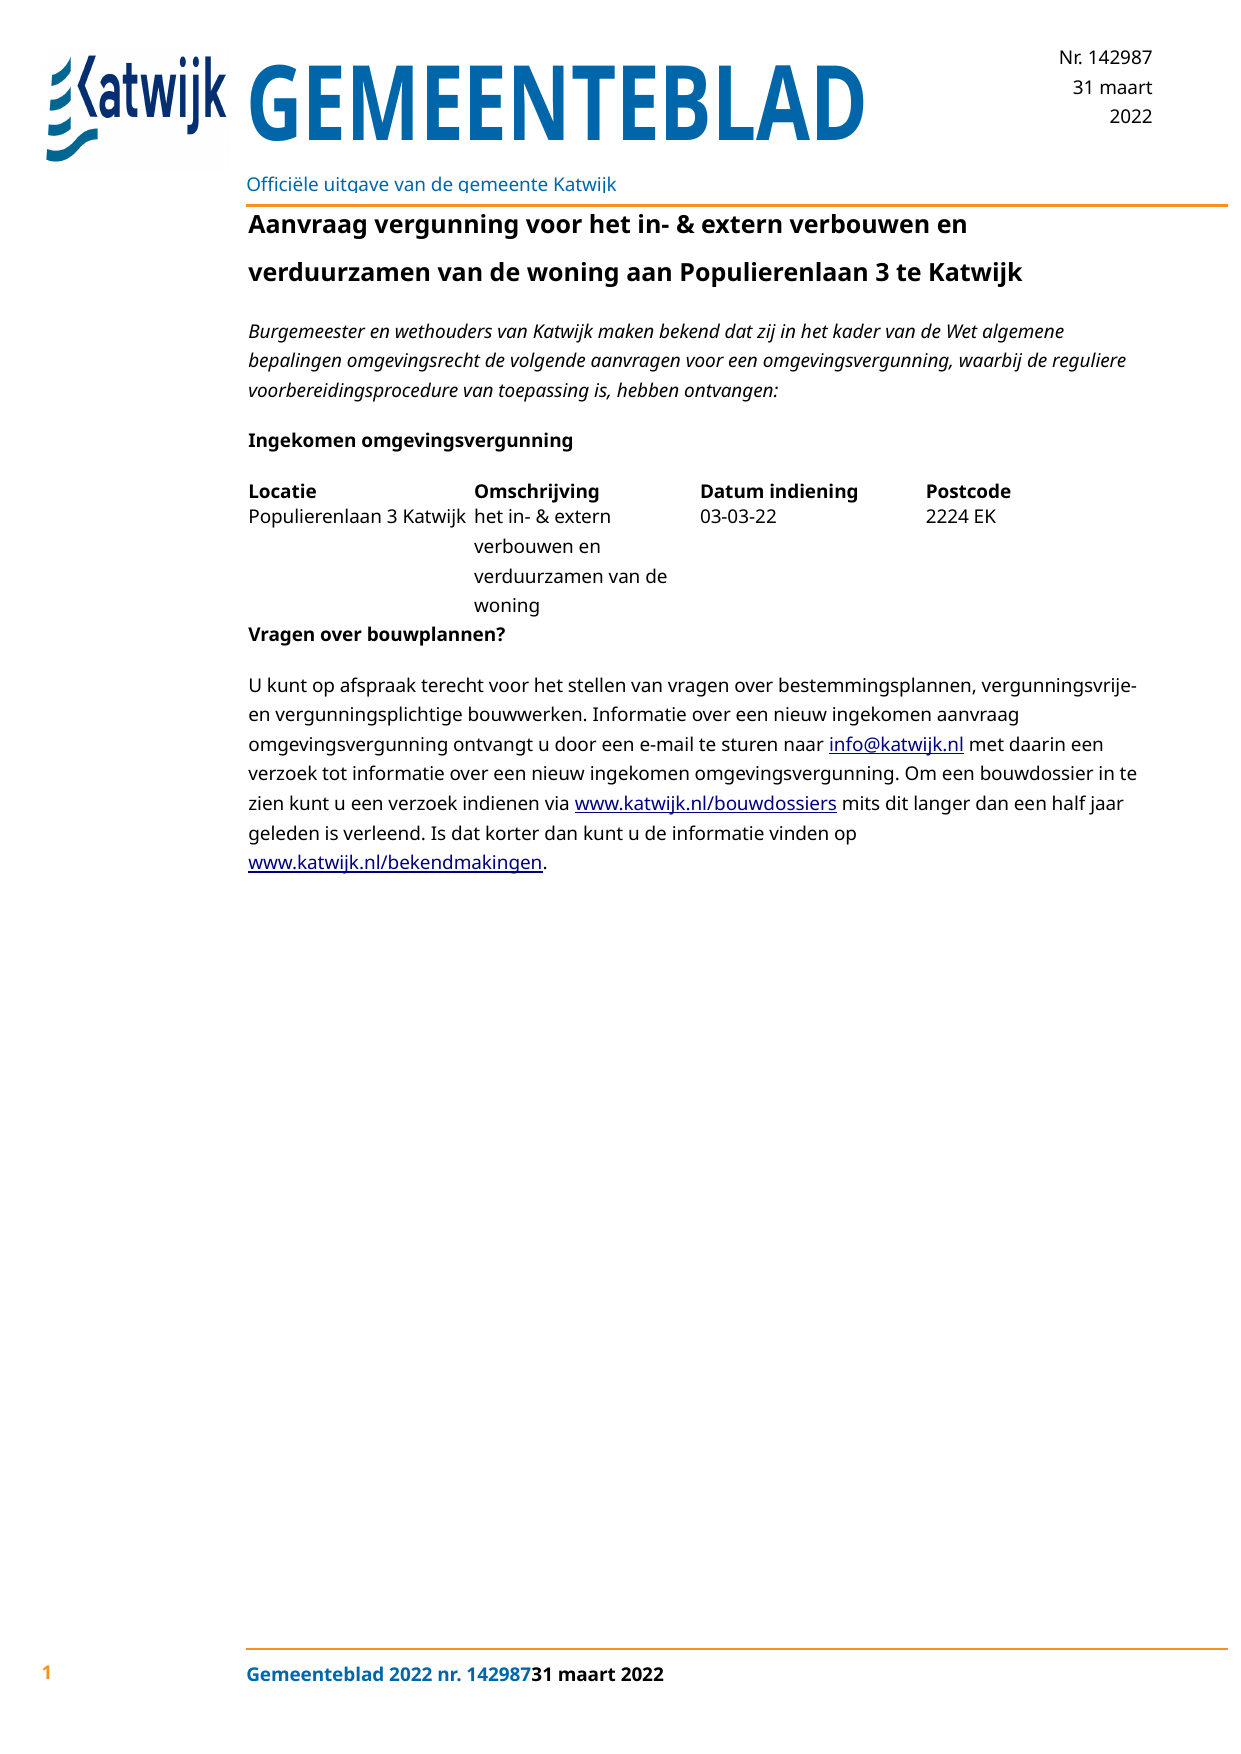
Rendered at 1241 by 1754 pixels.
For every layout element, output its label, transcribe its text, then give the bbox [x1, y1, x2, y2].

text Aanvraag vergunning voor het in- & extern verbouwen en verduurzamen van de woning aan Populierenlaan 3 te Katwijk [248, 207, 1152, 288]
table_header Omschrijving [474, 478, 700, 504]
table_header Postcode [926, 478, 1152, 504]
picture [41, 47, 231, 172]
table_cell 2224 EK [926, 504, 1152, 618]
table_cell Populierenlaan 3 Katwijk [248, 504, 474, 618]
table_cell het in- & extern verbouwen en verduurzamen van de woning [474, 504, 700, 618]
text Burgemeester en wethouders van Katwijk maken bekend dat zij in het kader van de Wet algemene bepalingen omgevingsrecht de volgende aanvragen voor een omgevingsvergunning, waarbij de reguliere voorbereidingsprocedure van toepassing is, hebben ontvangen: [248, 318, 1152, 403]
text U kunt op afspraak terecht voor het stellen van vragen over bestemmingsplannen, vergunningsvrije- en vergunningsplichtige bouwwerken. Informatie over een nieuw ingekomen aanvraag omgevingsvergunning ontvangt u door een e-mail te sturen naar info@katwijk.nl met daarin een verzoek tot informatie over een nieuw ingekomen omgevingsvergunning. Om een bouwdossier in te zien kunt u een verzoek indienen via www.katwijk.nl/bouwdossiers mits dit langer dan een half jaar geleden is verleend. Is dat korter dan kunt u de informatie vinden op www.katwijk.nl/bekendmakingen. [248, 672, 1152, 875]
table_header Locatie [248, 478, 474, 504]
text Vragen over bouwplannen? [248, 621, 1152, 647]
table_cell 03-03-22 [700, 504, 926, 618]
text Ingekomen omgevingsvergunning [248, 427, 1152, 453]
table_header Datum indiening [700, 478, 926, 504]
